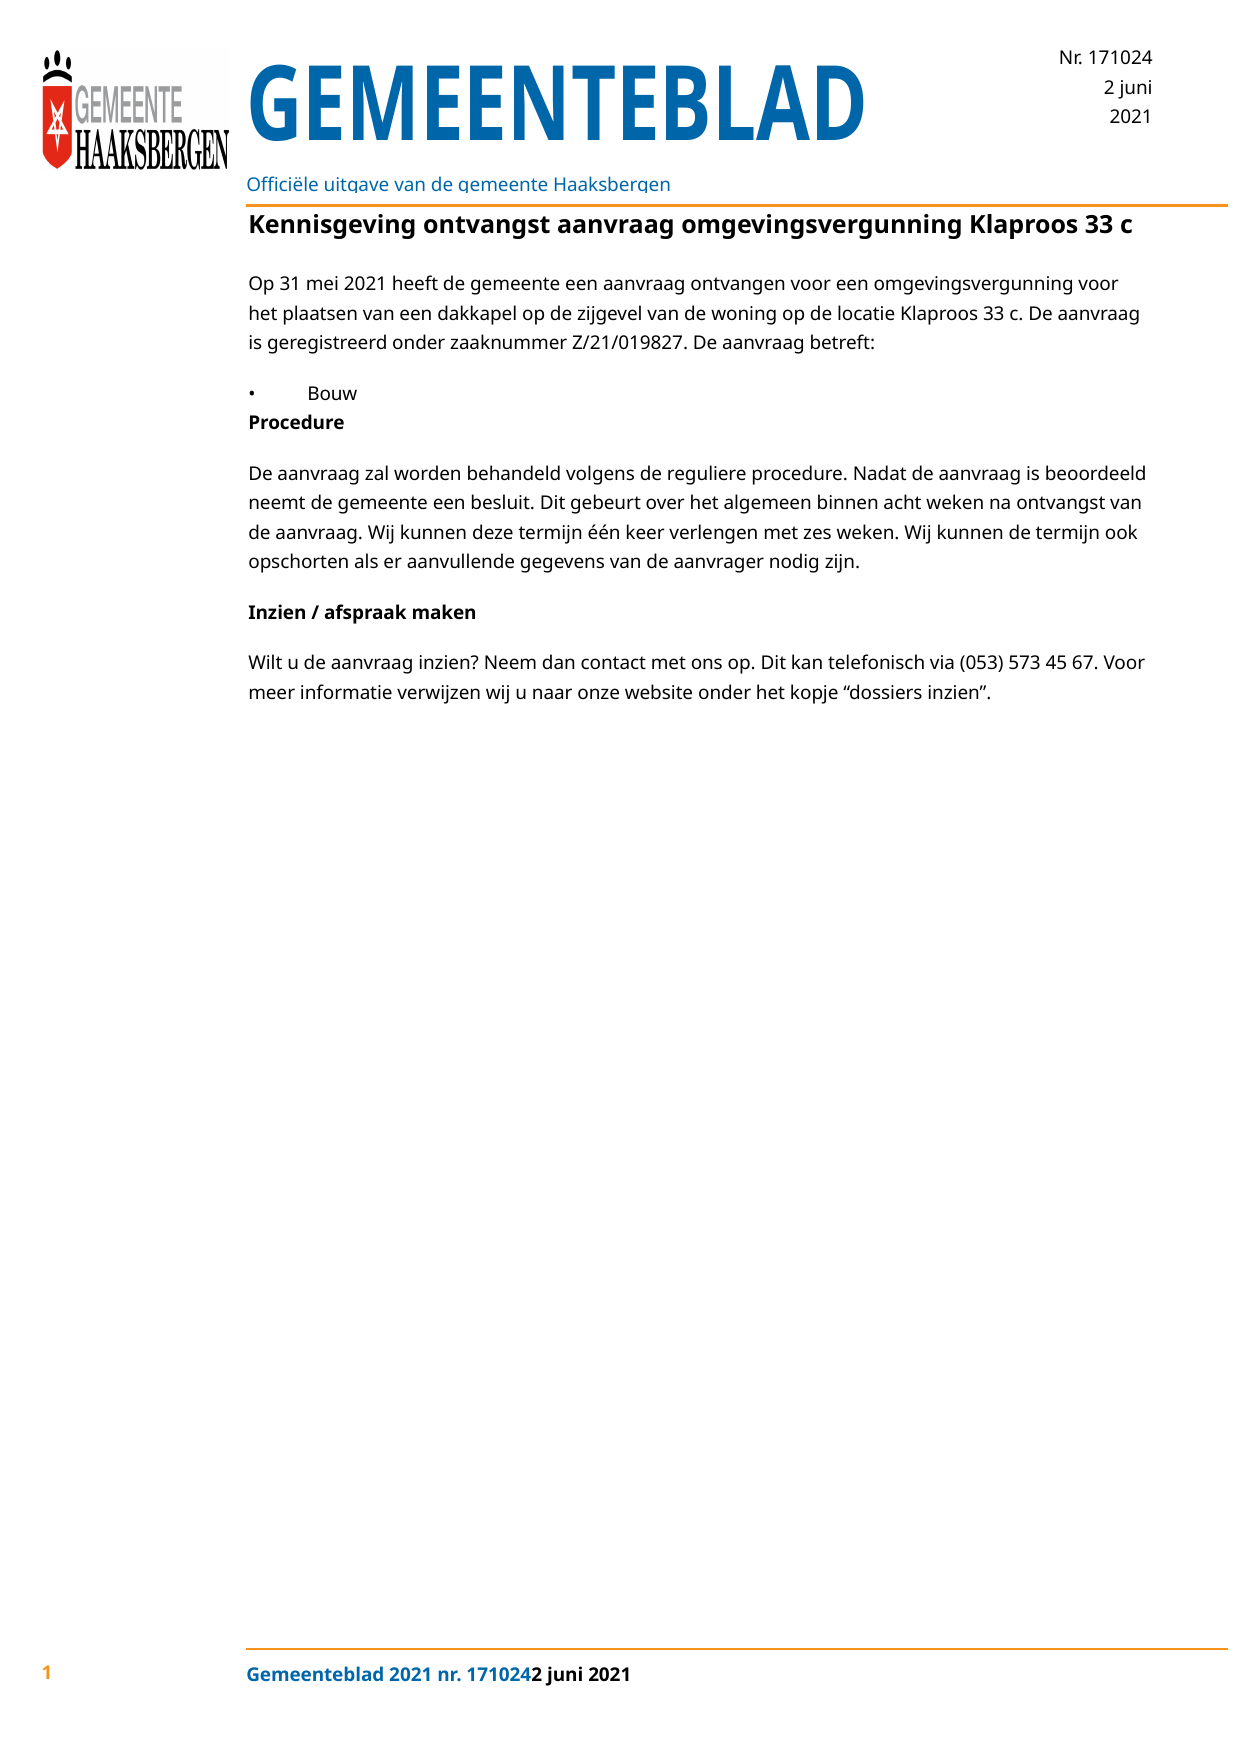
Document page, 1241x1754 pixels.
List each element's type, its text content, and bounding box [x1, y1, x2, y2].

list Bouw [248, 380, 1152, 406]
text De aanvraag zal worden behandeld volgens de reguliere procedure. Nadat de aanvraag is beoordeeld neemt de gemeente een besluit. Dit gebeurt over het algemeen binnen acht weken na ontvangst van de aanvraag. Wij kunnen deze termijn één keer verlengen met zes weken. Wij kunnen de termijn ook opschorten als er aanvullende gegevens van de aanvrager nodig zijn. [248, 460, 1152, 574]
text Op 31 mei 2021 heeft de gemeente een aanvraag ontvangen voor een omgevingsvergunning voor het plaatsen van een dakkapel op de zijgevel van de woning op de locatie Klaproos 33 c. De aanvraag is geregistreerd onder zaaknummer Z/21/019827. De aanvraag betreft: [248, 270, 1152, 355]
text Inzien / afspraak maken [248, 599, 1152, 625]
text Kennisgeving ontvangst aanvraag omgevingsvergunning Klaproos 33 c [248, 207, 1152, 241]
text Procedure [248, 409, 1152, 435]
picture [41, 47, 231, 172]
text Wilt u de aanvraag inzien? Neem dan contact met ons op. Dit kan telefonisch via (053) 573 45 67. Voor meer informatie verwijzen wij u naar onze website onder het kopje “dossiers inzien”. [248, 649, 1152, 705]
